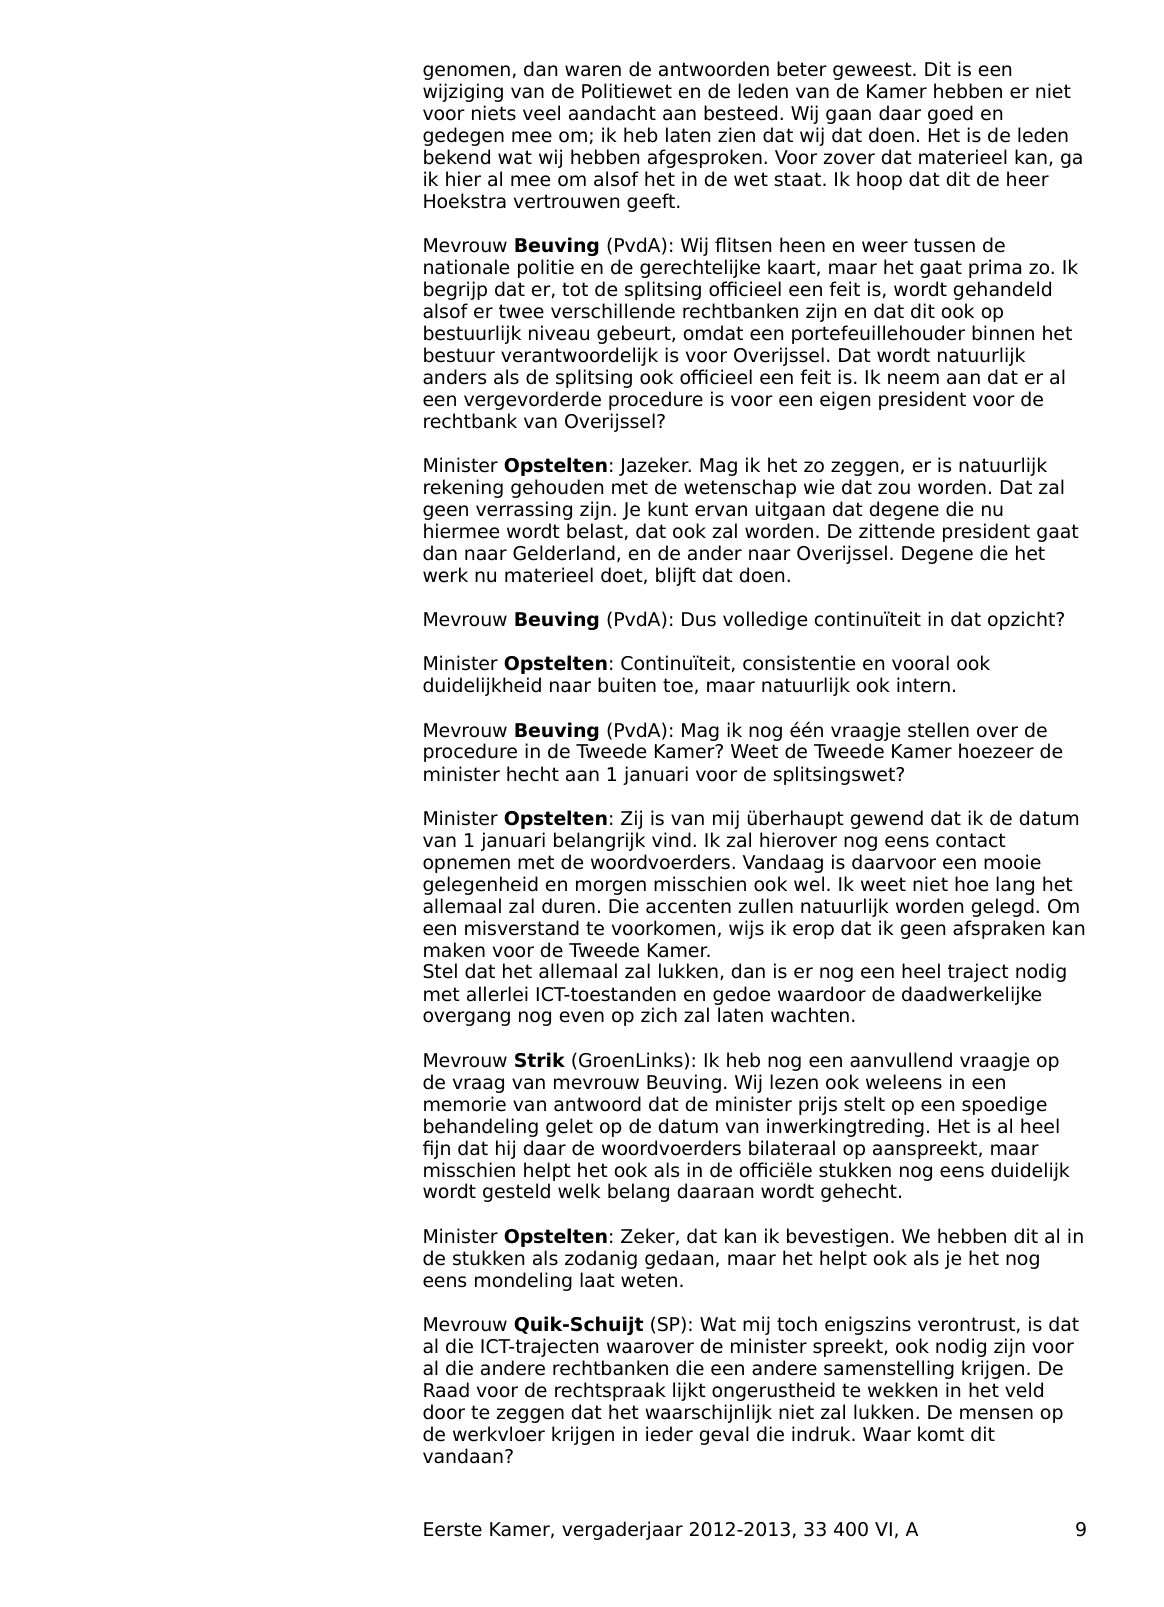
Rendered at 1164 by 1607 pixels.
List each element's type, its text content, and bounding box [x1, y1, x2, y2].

text genomen, dan waren de antwoorden beter geweest. Dit is een wijziging van de Politiewet en de leden van de Kamer hebben er niet voor niets veel aandacht aan besteed. Wij gaan daar goed en gedegen mee om; ik heb laten zien dat wij dat doen. Het is de leden bekend wat wij hebben afgesproken. Voor zover dat materieel kan, ga ik hier al mee om alsof het in de wet staat. Ik hoop dat dit de heer Hoekstra vertrouwen geeft. [422, 59, 1087, 213]
text Mevrouw Beuving (PvdA): Wij flitsen heen en weer tussen de nationale politie en de gerechtelijke kaart, maar het gaat prima zo. Ik begrijp dat er, tot de splitsing officieel een feit is, wordt gehandeld alsof er twee verschillende rechtbanken zijn en dat dit ook op bestuurlijk niveau gebeurt, omdat een portefeuillehouder binnen het bestuur verantwoordelijk is voor Overijssel. Dat wordt natuurlijk anders als de splitsing ook officieel een feit is. Ik neem aan dat er al een vergevorderde procedure is voor een eigen president voor de rechtbank van Overijssel? [422, 235, 1087, 433]
text Mevrouw Beuving (PvdA): Dus volledige continuïteit in dat opzicht? [422, 609, 1087, 631]
text Mevrouw Quik-Schuijt (SP): Wat mij toch enigszins verontrust, is dat al die ICT-trajecten waarover de minister spreekt, ook nodig zijn voor al die andere rechtbanken die een andere samenstelling krijgen. De Raad voor de rechtspraak lijkt ongerustheid te wekken in het veld door te zeggen dat het waarschijnlijk niet zal lukken. De mensen op de werkvloer krijgen in ieder geval die indruk. Waar komt dit vandaan? [422, 1314, 1087, 1468]
text Stel dat het allemaal zal lukken, dan is er nog een heel traject nodig met allerlei ICT-toestanden en gedoe waardoor de daadwerkelijke overgang nog even op zich zal laten wachten. [422, 961, 1087, 1027]
text Mevrouw Beuving (PvdA): Mag ik nog één vraagje stellen over de procedure in de Tweede Kamer? Weet de Tweede Kamer hoezeer de minister hecht aan 1 januari voor de splitsingswet? [422, 719, 1087, 785]
text Minister Opstelten: Continuïteit, consistentie en vooral ook duidelijkheid naar buiten toe, maar natuurlijk ook intern. [422, 653, 1087, 697]
text Minister Opstelten: Zij is van mij überhaupt gewend dat ik de datum van 1 januari belangrijk vind. Ik zal hierover nog eens contact opnemen met de woordvoerders. Vandaag is daarvoor een mooie gelegenheid en morgen misschien ook wel. Ik weet niet hoe lang het allemaal zal duren. Die accenten zullen natuurlijk worden gelegd. Om een misverstand te voorkomen, wijs ik erop dat ik geen afspraken kan maken voor de Tweede Kamer. [422, 808, 1087, 961]
text Minister Opstelten: Jazeker. Mag ik het zo zeggen, er is natuurlijk rekening gehouden met de wetenschap wie dat zou worden. Dat zal geen verrassing zijn. Je kunt ervan uitgaan dat degene die nu hiermee wordt belast, dat ook zal worden. De zittende president gaat dan naar Gelderland, en de ander naar Overijssel. Degene die het werk nu materieel doet, blijft dat doen. [422, 455, 1087, 587]
text Mevrouw Strik (GroenLinks): Ik heb nog een aanvullend vraagje op de vraag van mevrouw Beuving. Wij lezen ook weleens in een memorie van antwoord dat de minister prijs stelt op een spoedige behandeling gelet op de datum van inwerkingtreding. Het is al heel fijn dat hij daar de woordvoerders bilateraal op aanspreekt, maar misschien helpt het ook als in de officiële stukken nog eens duidelijk wordt gesteld welk belang daaraan wordt gehecht. [422, 1049, 1087, 1203]
text Minister Opstelten: Zeker, dat kan ik bevestigen. We hebben dit al in de stukken als zodanig gedaan, maar het helpt ook als je het nog eens mondeling laat weten. [422, 1226, 1087, 1292]
